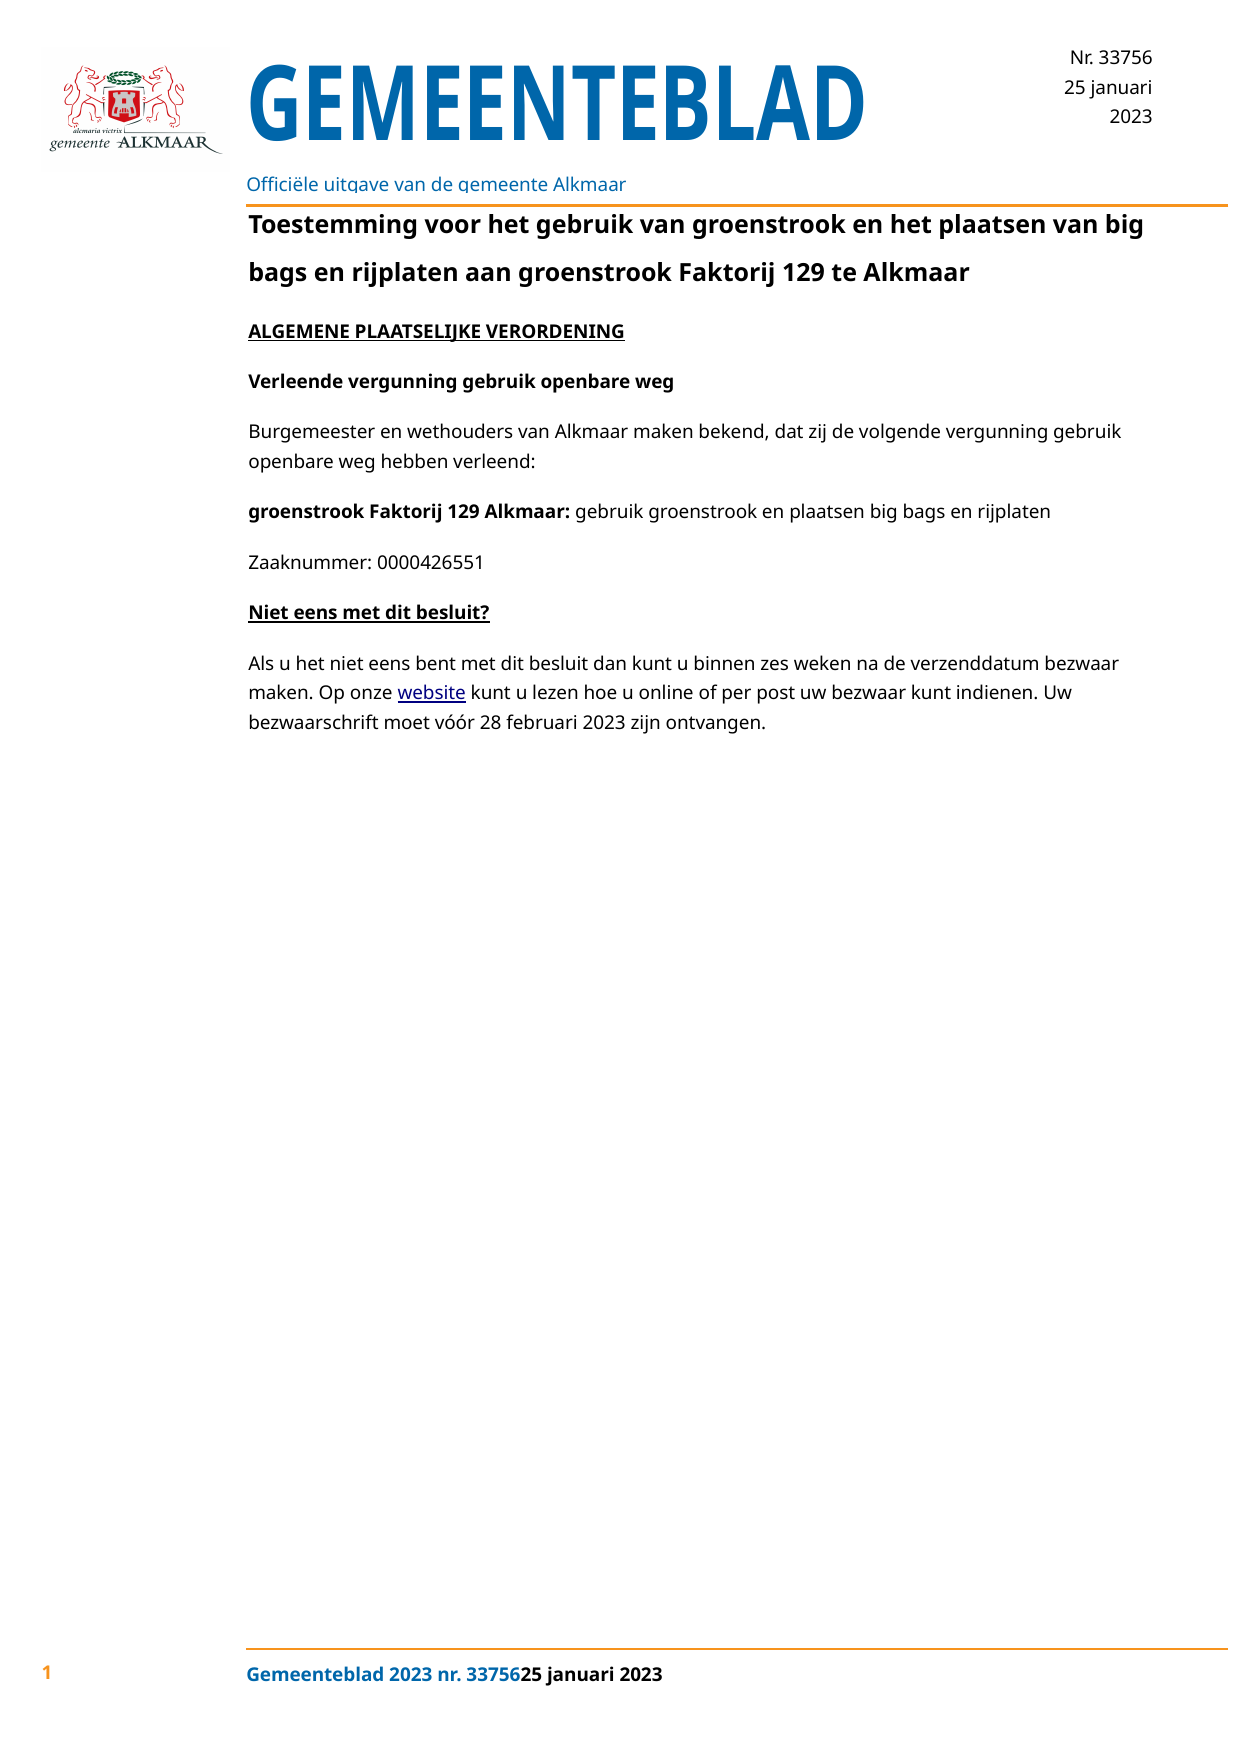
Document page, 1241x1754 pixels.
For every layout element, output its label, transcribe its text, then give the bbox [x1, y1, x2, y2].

text Als u het niet eens bent met dit besluit dan kunt u binnen zes weken na de verzenddatum bezwaar maken. Op onze website kunt u lezen hoe u online of per post uw bezwaar kunt indienen. Uw bezwaarschrift moet vóór 28 februari 2023 zijn ontvangen. [248, 650, 1152, 735]
text Burgemeester en wethouders van Alkmaar maken bekend, dat zij de volgende vergunning gebruik openbare weg hebben verleend: [248, 419, 1152, 474]
text Zaaknummer: 0000426551 [248, 549, 1152, 575]
text Toestemming voor het gebruik van groenstrook en het plaatsen van big bags en rijplaten aan groenstrook Faktorij 129 te Alkmaar [248, 207, 1152, 288]
text groenstrook Faktorij 129 Alkmaar: gebruik groenstrook en plaatsen big bags en rijplaten [248, 499, 1152, 524]
picture [41, 47, 231, 172]
text ALGEMENE PLAATSELIJKE VERORDENING [248, 318, 1152, 344]
text Niet eens met dit besluit? [248, 599, 1152, 625]
text Verleende vergunning gebruik openbare weg [248, 368, 1152, 394]
